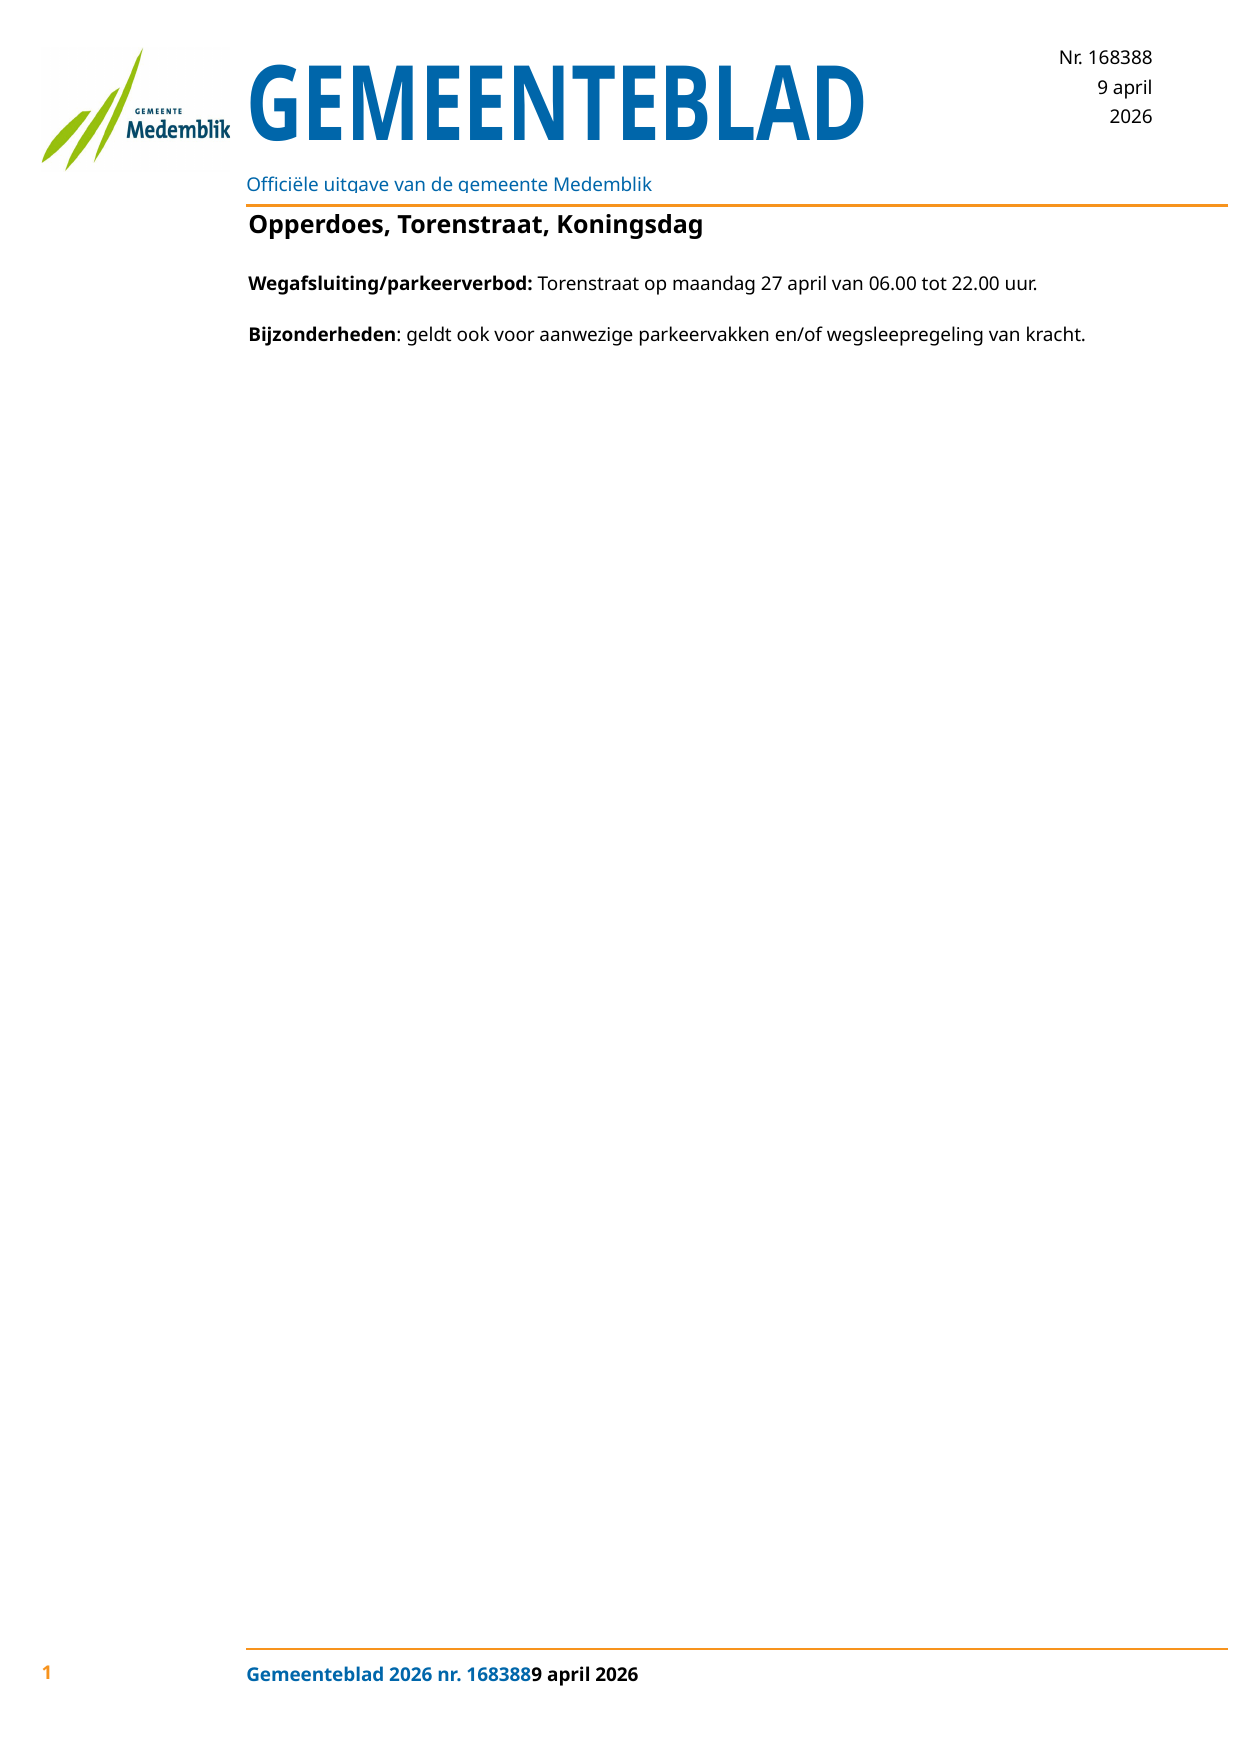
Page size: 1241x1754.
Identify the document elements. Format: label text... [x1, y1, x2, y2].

text Wegafsluiting/parkeerverbod: Torenstraat op maandag 27 april van 06.00 tot 22.00 uur. [248, 270, 1152, 296]
text Bijzonderheden: geldt ook voor aanwezige parkeervakken en/of wegsleepregeling van kracht. [248, 321, 1152, 346]
text Opperdoes, Torenstraat, Koningsdag [248, 207, 1152, 241]
picture [41, 47, 231, 172]
